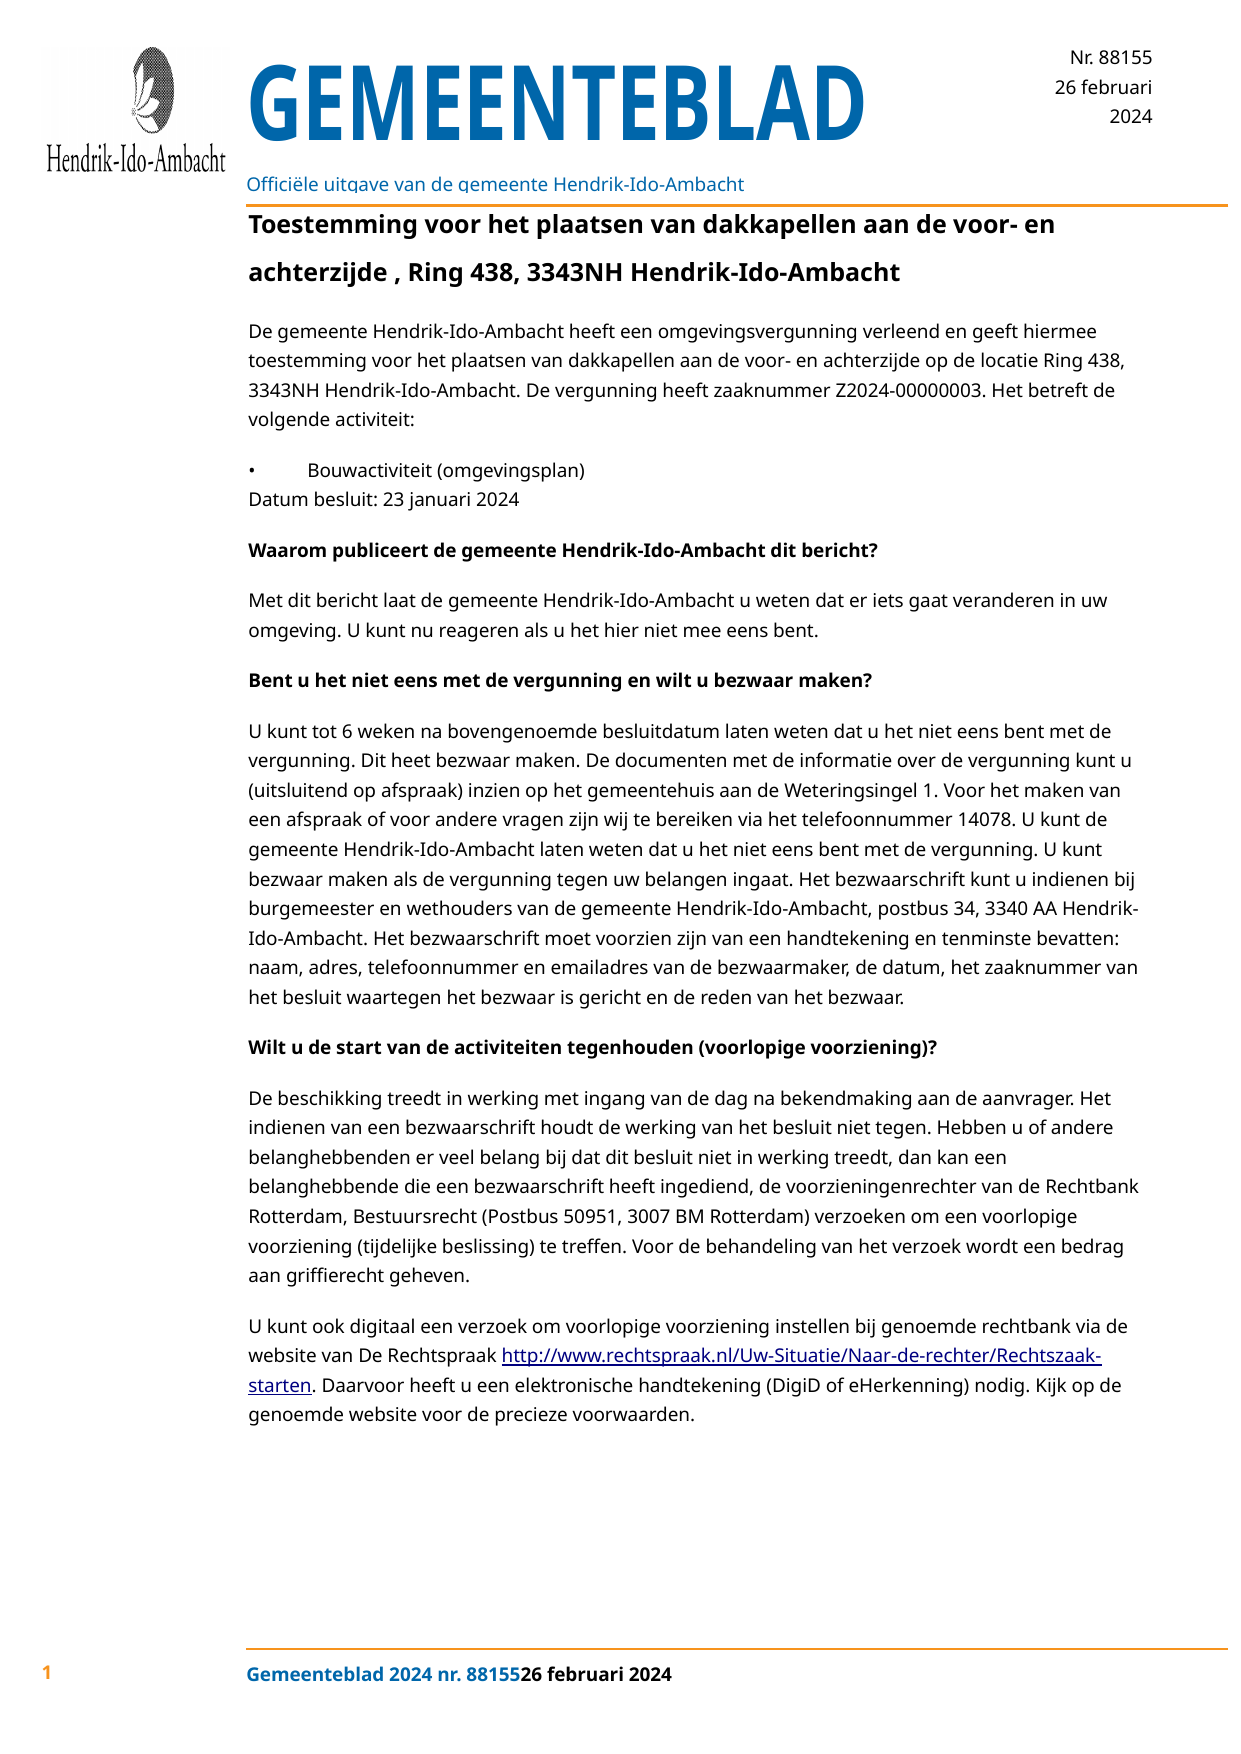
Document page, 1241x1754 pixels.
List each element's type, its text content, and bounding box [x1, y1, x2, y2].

text De beschikking treedt in werking met ingang van de dag na bekendmaking aan de aanvrager. Het indienen van een bezwaarschrift houdt de werking van het besluit niet tegen. Hebben u of andere belanghebbenden er veel belang bij dat dit besluit niet in werking treedt, dan kan een belanghebbende die een bezwaarschrift heeft ingediend, de voorzieningenrechter van de Rechtbank Rotterdam, Bestuursrecht (Postbus 50951, 3007 BM Rotterdam) verzoeken om een voorlopige voorziening (tijdelijke beslissing) te treffen. Voor de behandeling van het verzoek wordt een bedrag aan griffierecht geheven. [248, 1085, 1152, 1288]
text De gemeente Hendrik-Ido-Ambacht heeft een omgevingsvergunning verleend en geeft hiermee toestemming voor het plaatsen van dakkapellen aan de voor- en achterzijde op de locatie Ring 438, 3343NH Hendrik-Ido-Ambacht. De vergunning heeft zaaknummer Z2024-00000003. Het betreft de volgende activiteit: [248, 318, 1152, 432]
picture [41, 47, 231, 172]
text Met dit bericht laat de gemeente Hendrik-Ido-Ambacht u weten dat er iets gaat veranderen in uw omgeving. U kunt nu reageren als u het hier niet mee eens bent. [248, 587, 1152, 643]
text U kunt ook digitaal een verzoek om voorlopige voorziening instellen bij genoemde rechtbank via de website van De Rechtspraak http://www.rechtspraak.nl/Uw-Situatie/Naar-de-rechter/Rechtszaak-starten. Daarvoor heeft u een elektronische handtekening (DigiD of eHerkenning) nodig. Kijk op de genoemde website voor de precieze voorwaarden. [248, 1313, 1152, 1427]
text Wilt u de start van de activiteiten tegenhouden (voorlopige voorziening)? [248, 1034, 1152, 1060]
text Datum besluit: 23 januari 2024 [248, 487, 1152, 512]
text Toestemming voor het plaatsen van dakkapellen aan de voor- en achterzijde , Ring 438, 3343NH Hendrik-Ido-Ambacht [248, 207, 1152, 288]
text U kunt tot 6 weken na bovengenoemde besluitdatum laten weten dat u het niet eens bent met de vergunning. Dit heet bezwaar maken. De documenten met de informatie over de vergunning kunt u (uitsluitend op afspraak) inzien op het gemeentehuis aan de Weteringsingel 1. Voor het maken van een afspraak of voor andere vragen zijn wij te bereiken via het telefoonnummer 14078. U kunt de gemeente Hendrik-Ido-Ambacht laten weten dat u het niet eens bent met de vergunning. U kunt bezwaar maken als de vergunning tegen uw belangen ingaat. Het bezwaarschrift kunt u indienen bij burgemeester en wethouders van de gemeente Hendrik-Ido-Ambacht, postbus 34, 3340 AA Hendrik-Ido-Ambacht. Het bezwaarschrift moet voorzien zijn van een handtekening en tenminste bevatten: naam, adres, telefoonnummer en emailadres van de bezwaarmaker, de datum, het zaaknummer van het besluit waartegen het bezwaar is gericht en de reden van het bezwaar. [248, 718, 1152, 1010]
text Bent u het niet eens met de vergunning en wilt u bezwaar maken? [248, 667, 1152, 693]
text Waarom publiceert de gemeente Hendrik-Ido-Ambacht dit bericht? [248, 537, 1152, 563]
list Bouwactiviteit (omgevingsplan) [248, 457, 1152, 483]
